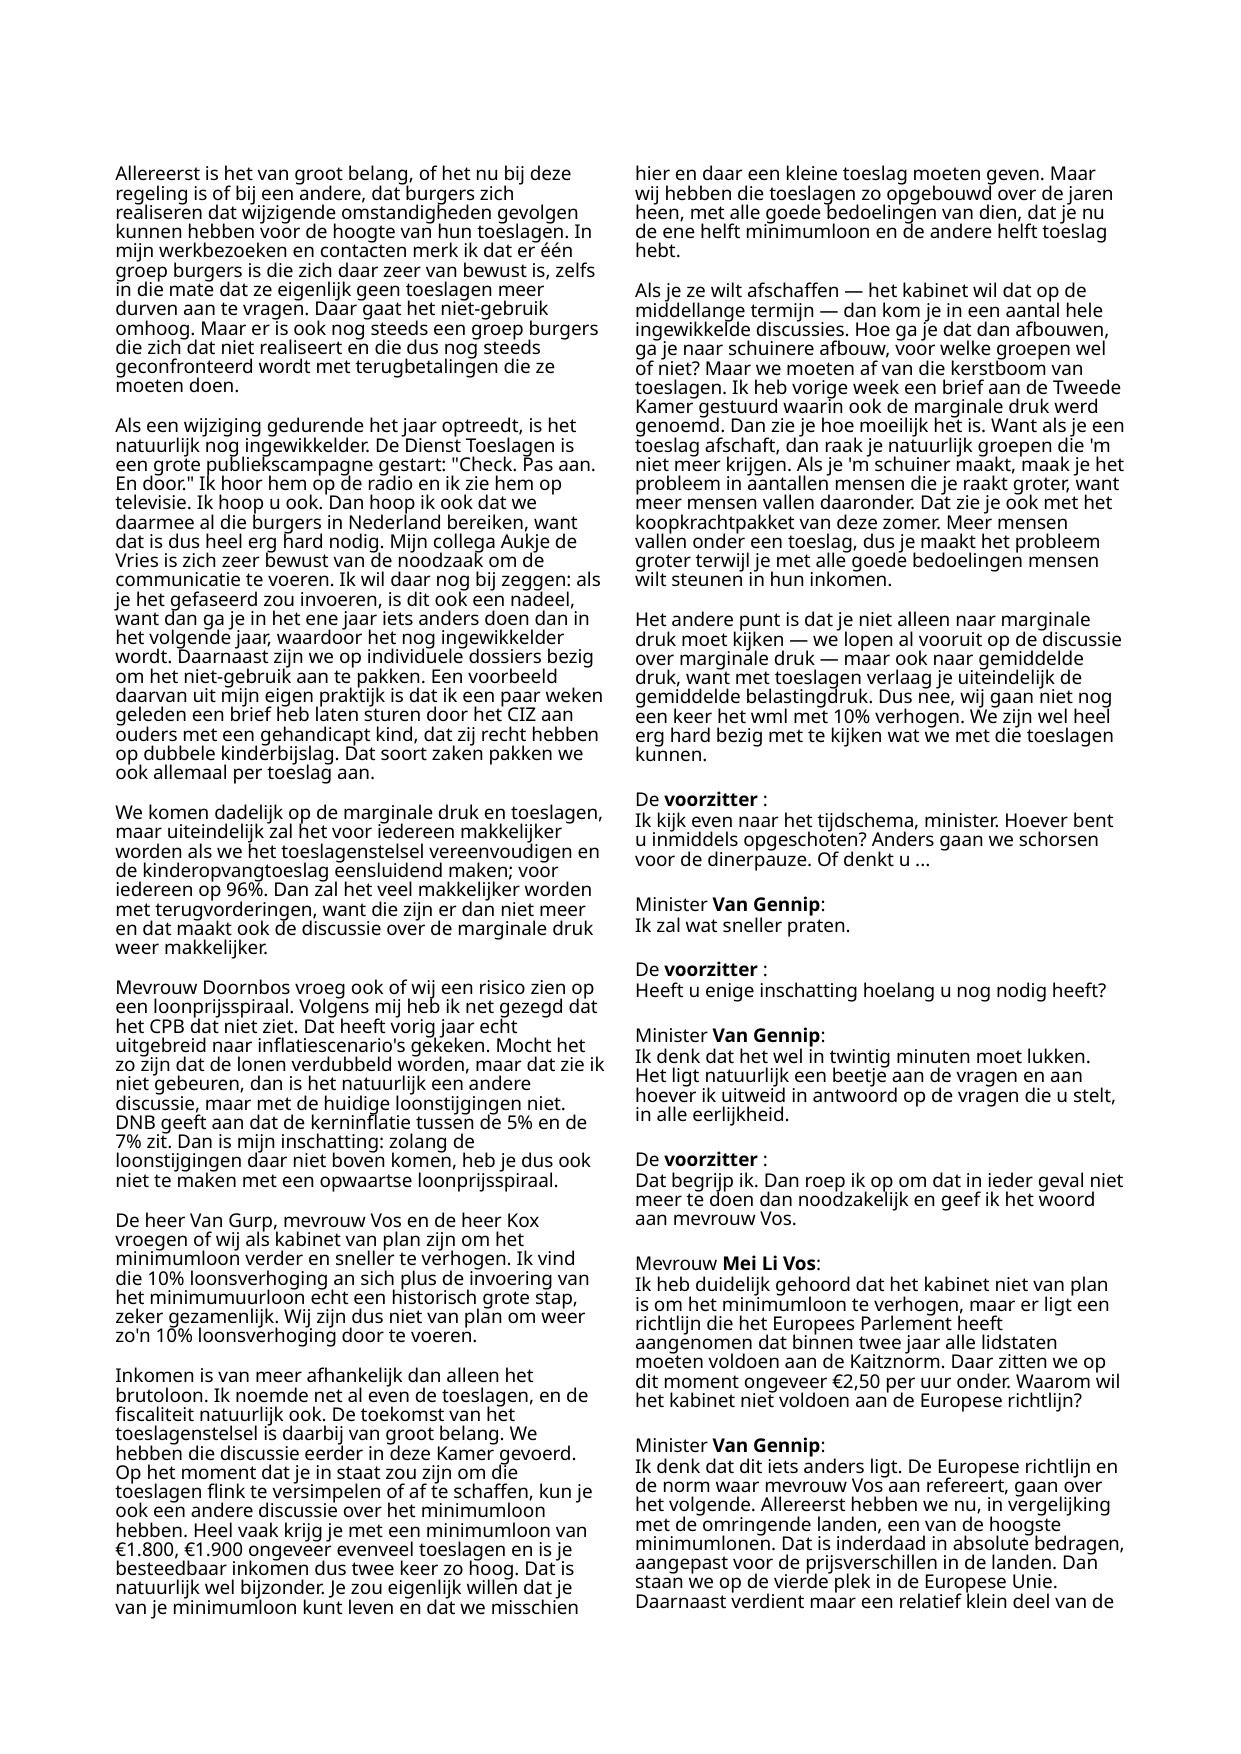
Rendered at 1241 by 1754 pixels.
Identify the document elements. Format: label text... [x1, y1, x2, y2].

text Minister Van Gennip: [635, 1432, 1125, 1458]
text Dat begrijp ik. Dan roep ik op om dat in ieder geval niet meer te doen dan noodzakelijk en geef ik het woord aan mevrouw Vos. [635, 1172, 1125, 1230]
text We komen dadelijk op de marginale druk en toeslagen, maar uiteindelijk zal het voor iedereen makkelijker worden als we het toeslagenstelsel vereenvoudigen en de kinderopvangtoeslag eensluidend maken; voor iedereen op 96%. Dan zal het veel makkelijker worden met terugvorderingen, want die zijn er dan niet meer en dat maakt ook de discussie over de marginale druk weer makkelijker. [115, 804, 605, 958]
text hier en daar een kleine toeslag moeten geven. Maar wij hebben die toeslagen zo opgebouwd over de jaren heen, met alle goede bedoelingen van dien, dat je nu de ene helft minimumloon en de andere helft toeslag hebt. [635, 165, 1125, 262]
text De voorzitter : [635, 957, 1125, 982]
text Mevrouw Mei Li Vos: [635, 1251, 1125, 1276]
text De voorzitter : [635, 1146, 1125, 1172]
text De heer Van Gurp, mevrouw Vos en de heer Kox vroegen of wij als kabinet van plan zijn om het minimumloon verder en sneller te verhogen. Ik vind die 10% loonsverhoging an sich plus de invoering van het minimumuurloon echt een historisch grote stap, zeker gezamenlijk. Wij zijn dus niet van plan om weer zo'n 10% loonsverhoging door te voeren. [115, 1212, 605, 1347]
text Het andere punt is dat je niet alleen naar marginale druk moet kijken — we lopen al vooruit op de discussie over marginale druk — maar ook naar gemiddelde druk, want met toeslagen verlaag je uiteindelijk de gemiddelde belastingdruk. Dus nee, wij gaan niet nog een keer het wml met 10% verhogen. We zijn wel heel erg hard bezig met te kijken wat we met die toeslagen kunnen. [635, 611, 1125, 766]
text Mevrouw Doornbos vroeg ook of wij een risico zien op een loonprijsspiraal. Volgens mij heb ik net gezegd dat het CPB dat niet ziet. Dat heeft vorig jaar echt uitgebreid naar inflatiescenario's gekeken. Mocht het zo zijn dat de lonen verdubbeld worden, maar dat zie ik niet gebeuren, dan is het natuurlijk een andere discussie, maar met de huidige loonstijgingen niet. DNB geeft aan dat de kerninflatie tussen de 5% en de 7% zit. Dan is mijn inschatting: zolang de loonstijgingen daar niet boven komen, heb je dus ook niet te maken met een opwaartse loonprijsspiraal. [115, 979, 605, 1191]
text Inkomen is van meer afhankelijk dan alleen het brutoloon. Ik noemde net al even de toeslagen, en de fiscaliteit natuurlijk ook. De toekomst van het toeslagenstelsel is daarbij van groot belang. We hebben die discussie eerder in deze Kamer gevoerd. Op het moment dat je in staat zou zijn om die toeslagen flink te versimpelen of af te schaffen, kun je ook een andere discussie over het minimumloon hebben. Heel vaak krijg je met een minimumloon van €1.800, €1.900 ongeveer evenveel toeslagen en is je besteedbaar inkomen dus twee keer zo hoog. Dat is natuurlijk wel bijzonder. Je zou eigenlijk willen dat je van je minimumloon kunt leven en dat we misschien [115, 1367, 605, 1618]
text Minister Van Gennip: [635, 1022, 1125, 1048]
text Ik denk dat het wel in twintig minuten moet lukken. Het ligt natuurlijk een beetje aan de vragen en aan hoever ik uitweid in antwoord op de vragen die u stelt, in alle eerlijkheid. [635, 1048, 1125, 1125]
text Als je ze wilt afschaffen — het kabinet wil dat op de middellange termijn — dan kom je in een aantal hele ingewikkelde discussies. Hoe ga je dat dan afbouwen, ga je naar schuinere afbouw, voor welke groepen wel of niet? Maar we moeten af van die kerstboom van toeslagen. Ik heb vorige week een brief aan de Tweede Kamer gestuurd waarin ook de marginale druk werd genoemd. Dan zie je hoe moeilijk het is. Want als je een toeslag afschaft, dan raak je natuurlijk groepen die 'm niet meer krijgen. Als je 'm schuiner maakt, maak je het probleem in aantallen mensen die je raakt groter, want meer mensen vallen daaronder. Dat zie je ook met het koopkrachtpakket van deze zomer. Meer mensen vallen onder een toeslag, dus je maakt het probleem groter terwijl je met alle goede bedoelingen mensen wilt steunen in hun inkomen. [635, 282, 1125, 591]
text Allereerst is het van groot belang, of het nu bij deze regeling is of bij een andere, dat burgers zich realiseren dat wijzigende omstandigheden gevolgen kunnen hebben voor de hoogte van hun toeslagen. In mijn werkbezoeken en contacten merk ik dat er één groep burgers is die zich daar zeer van bewust is, zelfs in die mate dat ze eigenlijk geen toeslagen meer durven aan te vragen. Daar gaat het niet-gebruik omhoog. Maar er is ook nog steeds een groep burgers die zich dat niet realiseert en die dus nog steeds geconfronteerd wordt met terugbetalingen die ze moeten doen. [115, 165, 605, 397]
text Ik denk dat dit iets anders ligt. De Europese richtlijn en de norm waar mevrouw Vos aan refereert, gaan over het volgende. Allereerst hebben we nu, in vergelijking met de omringende landen, een van de hoogste minimumlonen. Dat is inderdaad in absolute bedragen, aangepast voor de prijsverschillen in de landen. Dan staan we op de vierde plek in de Europese Unie. Daarnaast verdient maar een relatief klein deel van de [635, 1458, 1125, 1612]
text Ik heb duidelijk gehoord dat het kabinet niet van plan is om het minimumloon te verhogen, maar er ligt een richtlijn die het Europees Parlement heeft aangenomen dat binnen twee jaar alle lidstaten moeten voldoen aan de Kaitznorm. Daar zitten we op dit moment ongeveer €2,50 per uur onder. Waarom wil het kabinet niet voldoen aan de Europese richtlijn? [635, 1276, 1125, 1411]
text Minister Van Gennip: [635, 891, 1125, 917]
text De voorzitter : [635, 786, 1125, 812]
text Ik kijk even naar het tijdschema, minister. Hoever bent u inmiddels opgeschoten? Anders gaan we schorsen voor de dinerpauze. Of denkt u ... [635, 812, 1125, 870]
text Heeft u enige inschatting hoelang u nog nodig heeft? [635, 982, 1125, 1002]
text Ik zal wat sneller praten. [635, 917, 1125, 936]
text Als een wijziging gedurende het jaar optreedt, is het natuurlijk nog ingewikkelder. De Dienst Toeslagen is een grote publiekscampagne gestart: "Check. Pas aan. En door." Ik hoor hem op de radio en ik zie hem op televisie. Ik hoop u ook. Dan hoop ik ook dat we daarmee al die burgers in Nederland bereiken, want dat is dus heel erg hard nodig. Mijn collega Aukje de Vries is zich zeer bewust van de noodzaak om de communicatie te voeren. Ik wil daar nog bij zeggen: als je het gefaseerd zou invoeren, is dit ook een nadeel, want dan ga je in het ene jaar iets anders doen dan in het volgende jaar, waardoor het nog ingewikkelder wordt. Daarnaast zijn we op individuele dossiers bezig om het niet-gebruik aan te pakken. Een voorbeeld daarvan uit mijn eigen praktijk is dat ik een paar weken geleden een brief heb laten sturen door het CIZ aan ouders met een gehandicapt kind, dat zij recht hebben op dubbele kinderbijslag. Dat soort zaken pakken we ook allemaal per toeslag aan. [115, 417, 605, 783]
